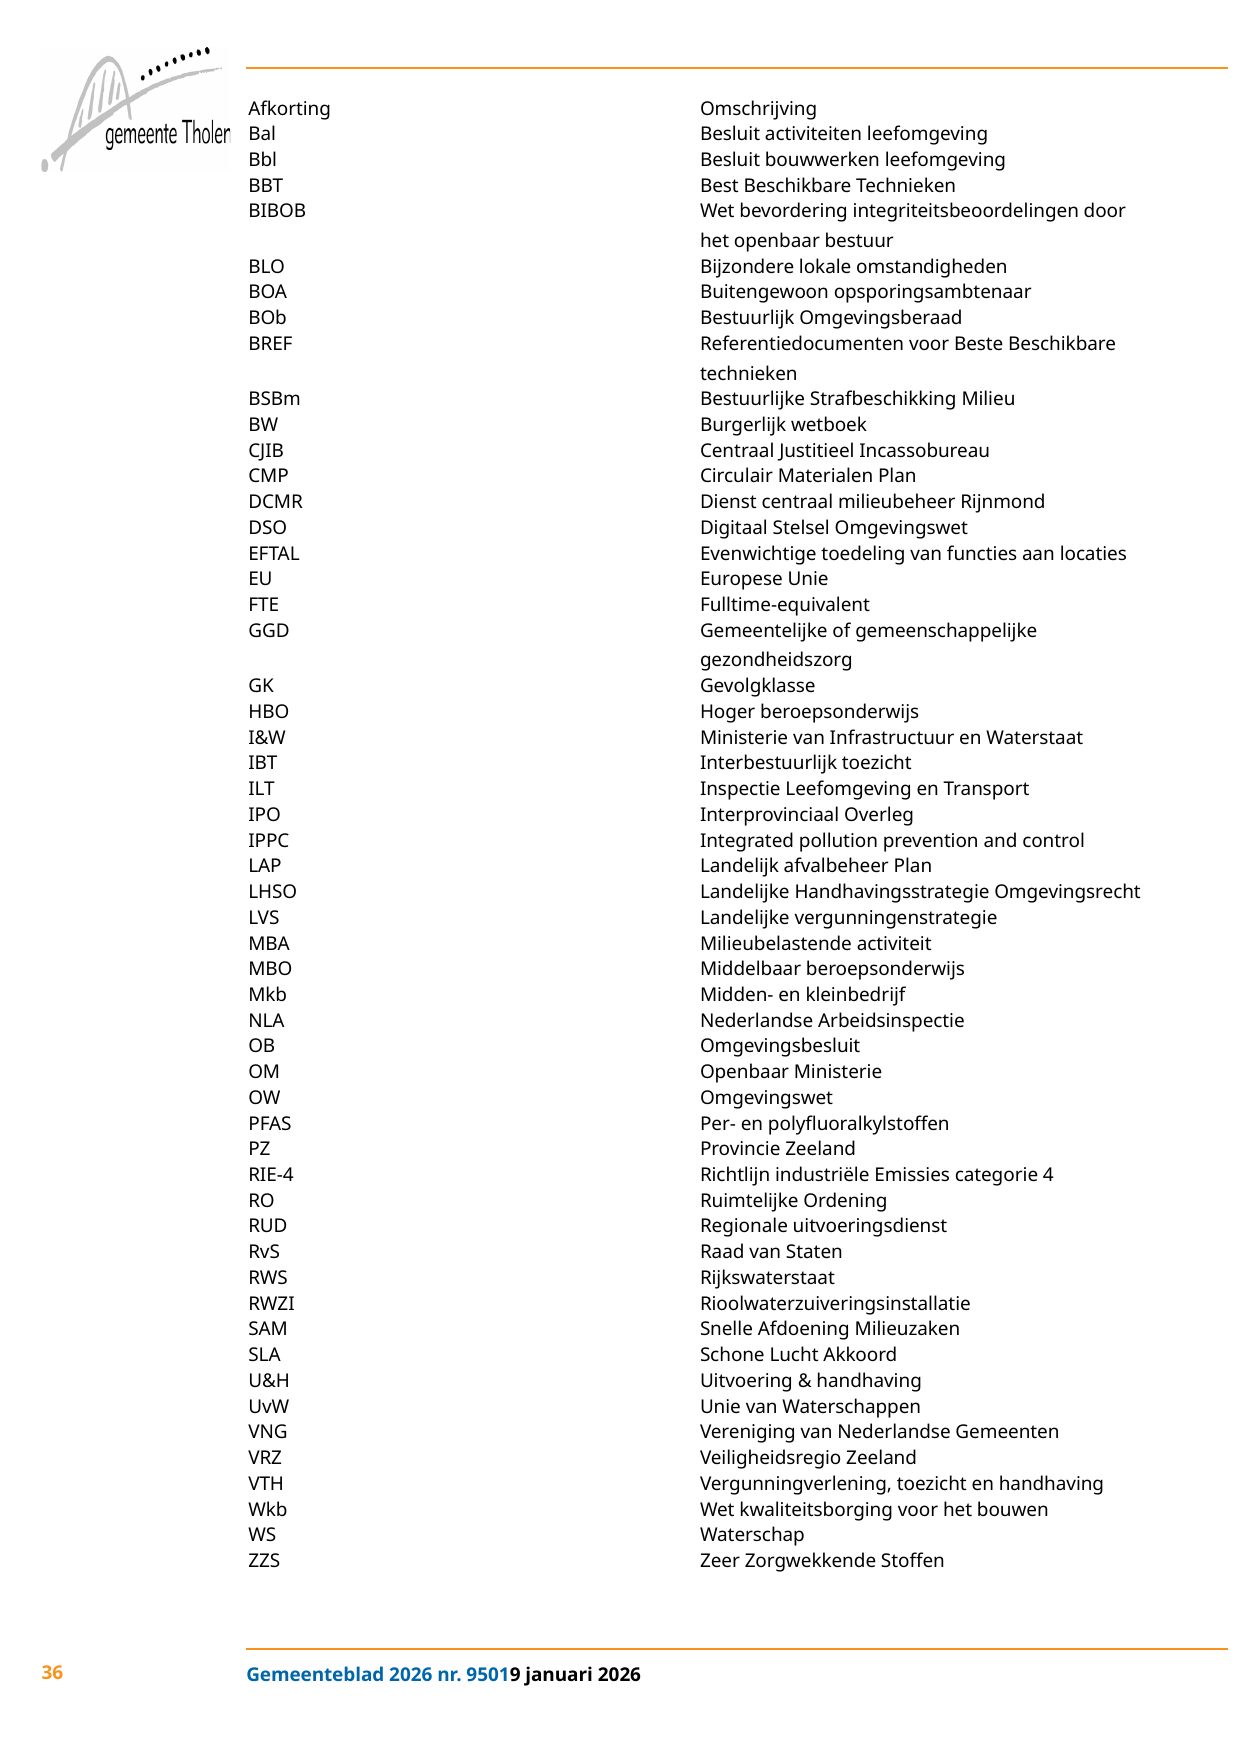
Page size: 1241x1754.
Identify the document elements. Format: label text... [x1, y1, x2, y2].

table_cell RWS [248, 1264, 700, 1290]
table_cell Raad van Staten [700, 1239, 1152, 1264]
table_cell Bal [248, 121, 700, 146]
table_cell Ministerie van Infrastructuur en Waterstaat [700, 724, 1152, 749]
table_cell Uitvoering & handhaving [700, 1367, 1152, 1393]
table_cell BW [248, 411, 700, 437]
table_cell Landelijk afvalbeheer Plan [700, 853, 1152, 878]
table_cell RO [248, 1187, 700, 1213]
table_cell Burgerlijk wetboek [700, 411, 1152, 437]
table_cell Best Beschikbare Technieken [700, 172, 1152, 198]
table_cell VRZ [248, 1444, 700, 1470]
table_cell Omgevingsbesluit [700, 1033, 1152, 1058]
table_cell Provincie Zeeland [700, 1136, 1152, 1161]
table_cell Milieubelastende activiteit [700, 930, 1152, 955]
table_cell Vergunningverlening, toezicht en handhaving [700, 1470, 1152, 1496]
table_cell Integrated pollution prevention and control [700, 827, 1152, 852]
table_cell OM [248, 1058, 700, 1084]
table_cell RWZI [248, 1290, 700, 1316]
table_cell Dienst centraal milieubeheer Rijnmond [700, 489, 1152, 514]
table_cell Bestuurlijk Omgevingsberaad [700, 305, 1152, 330]
table_cell DSO [248, 514, 700, 540]
table_cell BOA [248, 279, 700, 304]
table_cell VNG [248, 1419, 700, 1444]
table_header Afkorting [248, 95, 700, 121]
table_cell Interbestuurlijk toezicht [700, 750, 1152, 775]
table_cell Wet bevordering integriteitsbeoordelingen door het openbaar bestuur [700, 198, 1152, 253]
table_cell Mkb [248, 981, 700, 1007]
table_cell LAP [248, 853, 700, 878]
table_cell Evenwichtige toedeling van functies aan locaties [700, 540, 1152, 566]
table_cell UvW [248, 1393, 700, 1418]
table_cell Besluit bouwwerken leefomgeving [700, 146, 1152, 172]
table_cell Midden- en kleinbedrijf [700, 981, 1152, 1007]
table_cell I&W [248, 724, 700, 749]
table_cell Interprovinciaal Overleg [700, 801, 1152, 827]
table_cell Schone Lucht Akkoord [700, 1341, 1152, 1367]
table_cell ZZS [248, 1547, 700, 1573]
table_cell BSBm [248, 386, 700, 411]
table_cell IPO [248, 801, 700, 827]
table_cell Middelbaar beroepsonderwijs [700, 955, 1152, 981]
table_cell CJIB [248, 437, 700, 463]
table_cell GK [248, 673, 700, 698]
table_cell BBT [248, 172, 700, 198]
table_cell Ruimtelijke Ordening [700, 1187, 1152, 1213]
table_cell NLA [248, 1007, 700, 1033]
table_cell Wet kwaliteitsborging voor het bouwen [700, 1496, 1152, 1521]
table_cell Centraal Justitieel Incassobureau [700, 437, 1152, 463]
table_cell Unie van Waterschappen [700, 1393, 1152, 1418]
table_cell Gemeentelijke of gemeenschappelijke gezondheidszorg [700, 617, 1152, 672]
table_cell Waterschap [700, 1521, 1152, 1547]
table_cell RUD [248, 1213, 700, 1238]
table_cell Besluit activiteiten leefomgeving [700, 121, 1152, 146]
table_cell ILT [248, 775, 700, 801]
table_header Omschrijving [700, 95, 1152, 121]
table_cell Landelijke Handhavingsstrategie Omgevingsrecht [700, 878, 1152, 904]
table_cell Regionale uitvoeringsdienst [700, 1213, 1152, 1238]
table_cell Per- en polyfluoralkylstoffen [700, 1110, 1152, 1136]
table_cell Wkb [248, 1496, 700, 1521]
table_cell PZ [248, 1136, 700, 1161]
table_cell SAM [248, 1316, 700, 1341]
table_cell CMP [248, 463, 700, 488]
table_cell Fulltime-equivalent [700, 591, 1152, 617]
table_cell Nederlandse Arbeidsinspectie [700, 1007, 1152, 1033]
table_cell Buitengewoon opsporingsambtenaar [700, 279, 1152, 304]
table_cell BOb [248, 305, 700, 330]
table_cell Rijkswaterstaat [700, 1264, 1152, 1290]
table_cell VTH [248, 1470, 700, 1496]
table_cell FTE [248, 591, 700, 617]
table_cell Openbaar Ministerie [700, 1058, 1152, 1084]
table_cell RIE-4 [248, 1161, 700, 1187]
table_cell BLO [248, 253, 700, 279]
table_cell GGD [248, 617, 700, 672]
table_cell BIBOB [248, 198, 700, 253]
table_cell HBO [248, 698, 700, 724]
table_cell Digitaal Stelsel Omgevingswet [700, 514, 1152, 540]
table_cell Vereniging van Nederlandse Gemeenten [700, 1419, 1152, 1444]
table_cell Referentiedocumenten voor Beste Beschikbare technieken [700, 330, 1152, 386]
table_cell Europese Unie [700, 566, 1152, 591]
table_cell U&H [248, 1367, 700, 1393]
table_cell Omgevingswet [700, 1084, 1152, 1110]
table_cell Zeer Zorgwekkende Stoffen [700, 1547, 1152, 1573]
table_cell IBT [248, 750, 700, 775]
table_cell LHSO [248, 878, 700, 904]
table_cell Richtlijn industriële Emissies categorie 4 [700, 1161, 1152, 1187]
table_cell WS [248, 1521, 700, 1547]
table_cell LVS [248, 904, 700, 930]
table_cell Hoger beroepsonderwijs [700, 698, 1152, 724]
table_cell OW [248, 1084, 700, 1110]
table_cell Gevolgklasse [700, 673, 1152, 698]
table_cell EU [248, 566, 700, 591]
table_cell IPPC [248, 827, 700, 852]
table_cell Inspectie Leefomgeving en Transport [700, 775, 1152, 801]
table_cell RvS [248, 1239, 700, 1264]
table_cell MBO [248, 955, 700, 981]
table_cell SLA [248, 1341, 700, 1367]
table_cell Rioolwaterzuiveringsinstallatie [700, 1290, 1152, 1316]
table_cell MBA [248, 930, 700, 955]
picture [41, 47, 231, 172]
table_cell Landelijke vergunningenstrategie [700, 904, 1152, 930]
table_cell Bbl [248, 146, 700, 172]
table_cell Bestuurlijke Strafbeschikking Milieu [700, 386, 1152, 411]
table_cell DCMR [248, 489, 700, 514]
table_cell Veiligheidsregio Zeeland [700, 1444, 1152, 1470]
table_cell Bijzondere lokale omstandigheden [700, 253, 1152, 279]
table_cell Snelle Afdoening Milieuzaken [700, 1316, 1152, 1341]
table_cell BREF [248, 330, 700, 386]
table_cell Circulair Materialen Plan [700, 463, 1152, 488]
table_cell EFTAL [248, 540, 700, 566]
table_cell PFAS [248, 1110, 700, 1136]
table_cell OB [248, 1033, 700, 1058]
